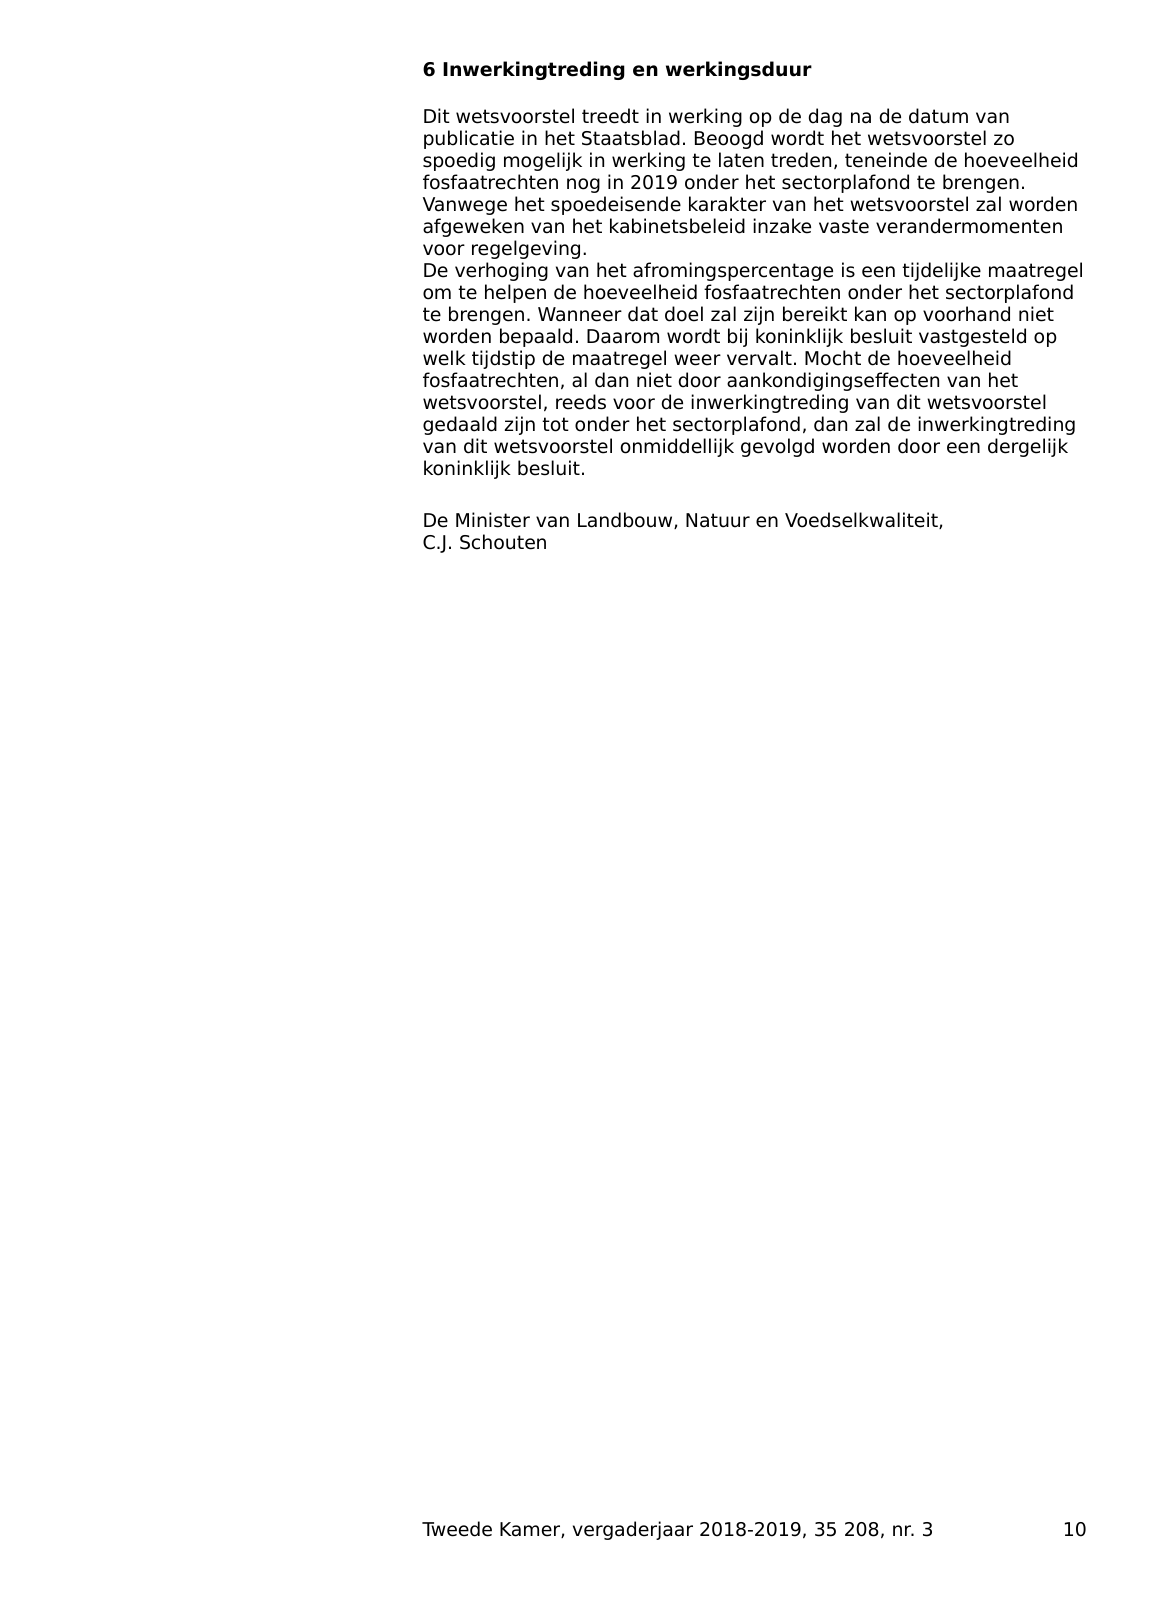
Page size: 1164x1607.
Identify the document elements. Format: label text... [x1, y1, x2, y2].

text De verhoging van het afromingspercentage is een tijdelijke maatregel om te helpen de hoeveelheid fosfaatrechten onder het sectorplafond te brengen. Wanneer dat doel zal zijn bereikt kan op voorhand niet worden bepaald. Daarom wordt bij koninklijk besluit vastgesteld op welk tijdstip de maatregel weer vervalt. Mocht de hoeveelheid fosfaatrechten, al dan niet door aankondigingseffecten van het wetsvoorstel, reeds voor de inwerkingtreding van dit wetsvoorstel gedaald zijn tot onder het sectorplafond, dan zal de inwerkingtreding van dit wetsvoorstel onmiddellijk gevolgd worden door een dergelijk koninklijk besluit. [422, 260, 1087, 480]
text Dit wetsvoorstel treedt in werking op de dag na de datum van publicatie in het Staatsblad. Beoogd wordt het wetsvoorstel zo spoedig mogelijk in werking te laten treden, teneinde de hoeveelheid fosfaatrechten nog in 2019 onder het sectorplafond te brengen. Vanwege het spoedeisende karakter van het wetsvoorstel zal worden afgeweken van het kabinetsbeleid inzake vaste verandermomenten voor regelgeving. [422, 106, 1087, 260]
subtitle 6 Inwerkingtreding en werkingsduur [422, 59, 1087, 81]
text De Minister van Landbouw, Natuur en Voedselkwaliteit, C.J. Schouten [422, 510, 1087, 554]
